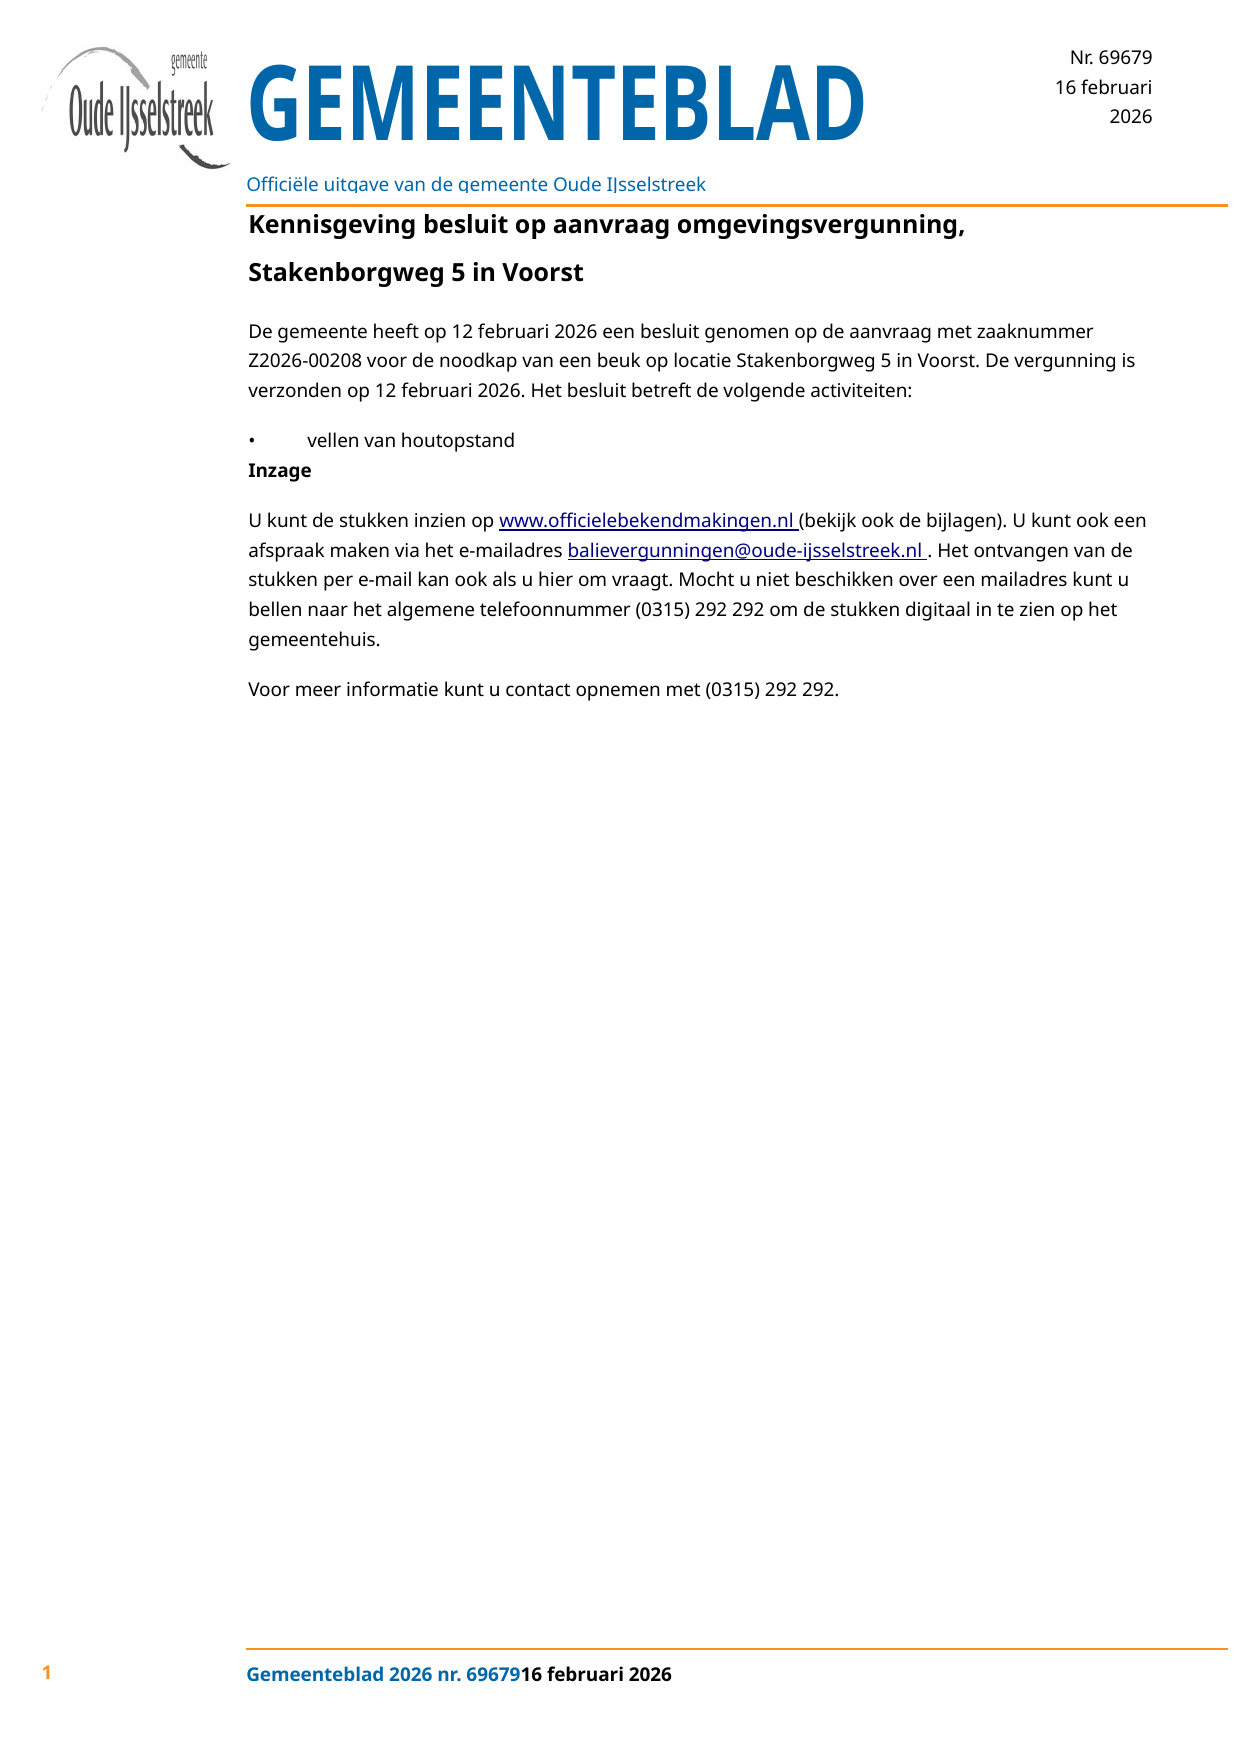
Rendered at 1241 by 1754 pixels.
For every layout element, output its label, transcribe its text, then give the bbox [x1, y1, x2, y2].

picture [41, 47, 231, 172]
text Kennisgeving besluit op aanvraag omgevingsvergunning, Stakenborgweg 5 in Voorst [248, 207, 1152, 288]
text Voor meer informatie kunt u contact opnemen met (0315) 292 292. [248, 676, 1152, 702]
text De gemeente heeft op 12 februari 2026 een besluit genomen op de aanvraag met zaaknummer Z2026-00208 voor de noodkap van een beuk op locatie Stakenborgweg 5 in Voorst. De vergunning is verzonden op 12 februari 2026. Het besluit betreft de volgende activiteiten: [248, 318, 1152, 403]
text Inzage [248, 457, 1152, 483]
text U kunt de stukken inzien op www.officielebekendmakingen.nl (bekijk ook de bijlagen). U kunt ook een afspraak maken via het e-mailadres balievergunningen@oude-ijsselstreek.nl . Het ontvangen van de stukken per e-mail kan ook als u hier om vraagt. Mocht u niet beschikken over een mailadres kunt u bellen naar het algemene telefoonnummer (0315) 292 292 om de stukken digitaal in te zien op het gemeentehuis. [248, 507, 1152, 652]
list vellen van houtopstand [248, 427, 1152, 453]
